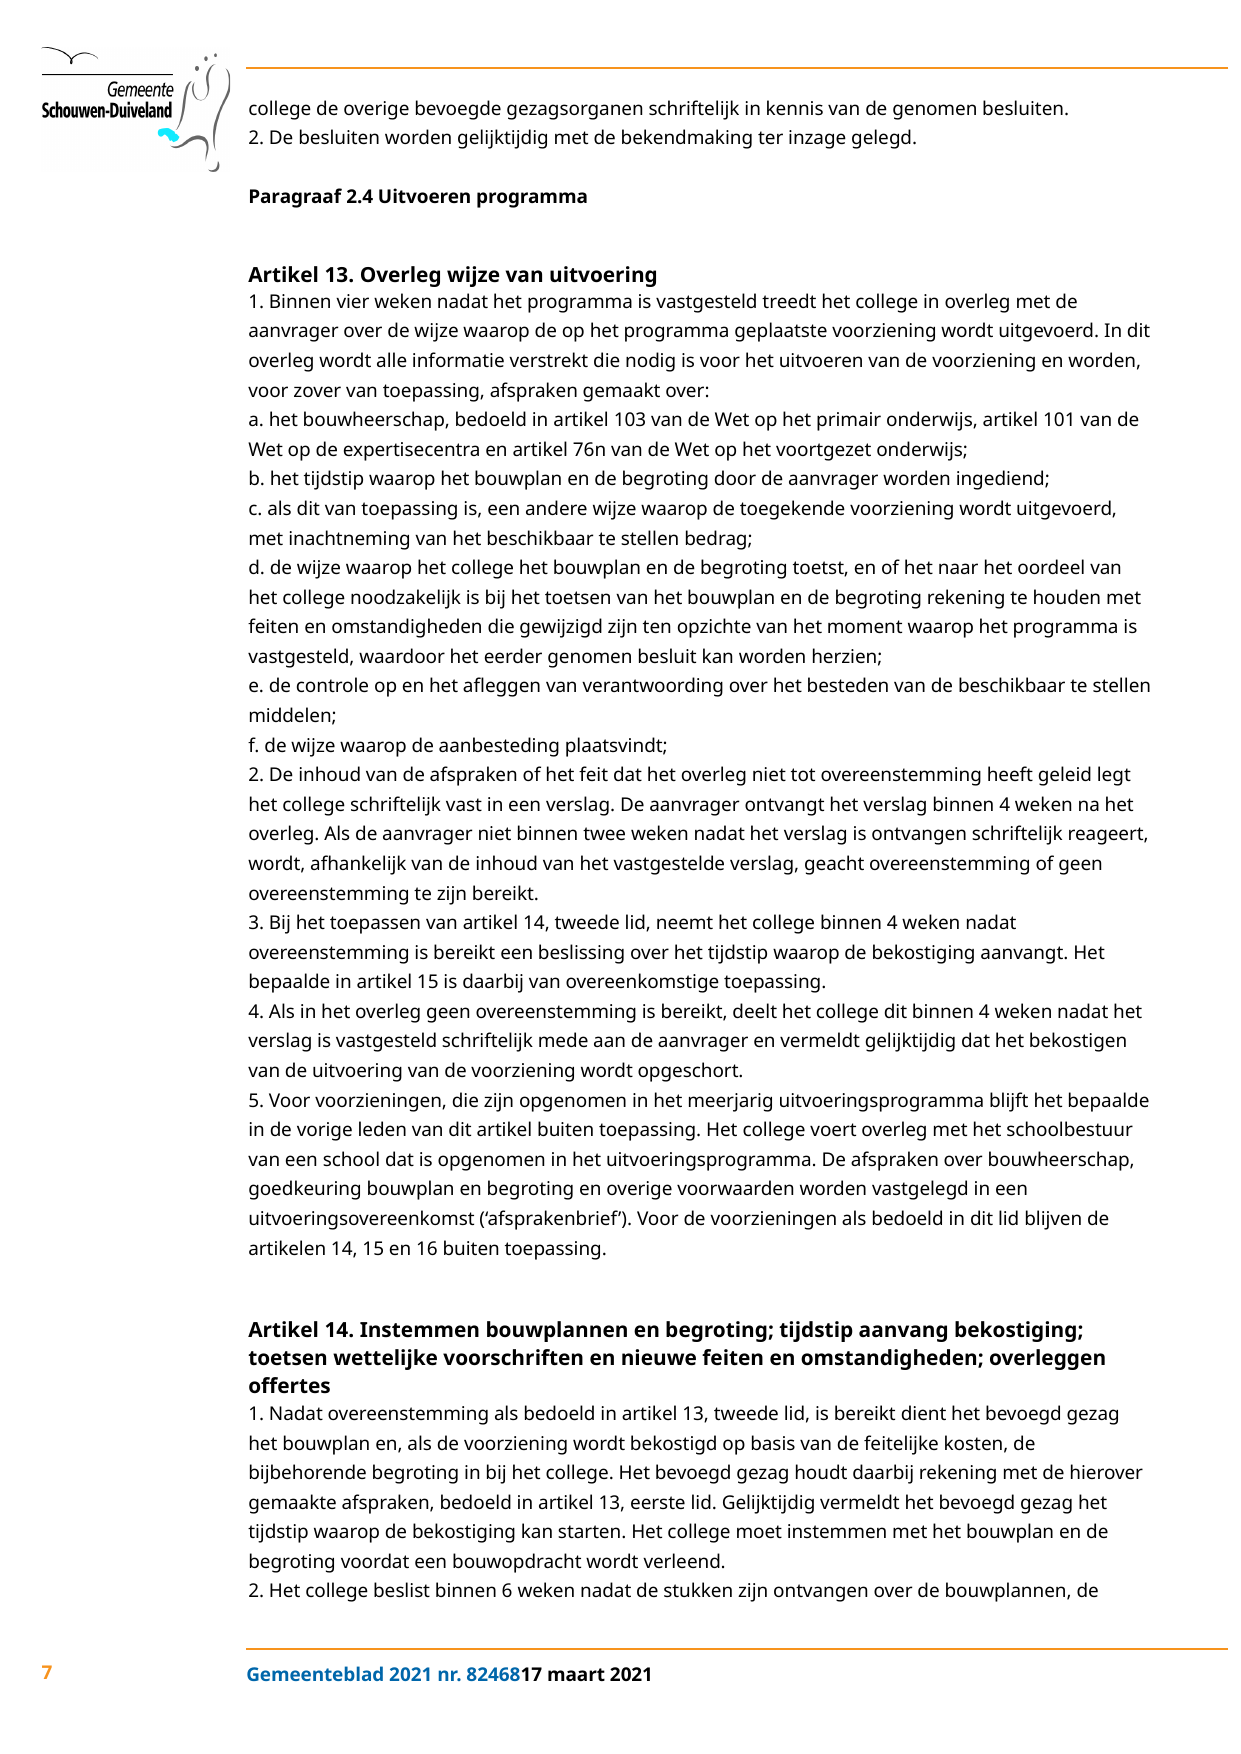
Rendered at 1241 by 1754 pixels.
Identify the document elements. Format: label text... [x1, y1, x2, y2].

text d. de wijze waarop het college het bouwplan en de begroting toetst, en of het naar het oordeel van het college noodzakelijk is bij het toetsen van het bouwplan en de begroting rekening te houden met feiten en omstandigheden die gewijzigd zijn ten opzichte van het moment waarop het programma is vastgesteld, waardoor het eerder genomen besluit kan worden herzien; [248, 554, 1152, 669]
text f. de wijze waarop de aanbesteding plaatsvindt; [248, 732, 1152, 758]
text 3. Bij het toepassen van artikel 14, tweede lid, neemt het college binnen 4 weken nadat overeenstemming is bereikt een beslissing over het tijdstip waarop de bekostiging aanvangt. Het bepaalde in artikel 15 is daarbij van overeenkomstige toepassing. [248, 909, 1152, 994]
text a. het bouwheerschap, bedoeld in artikel 103 van de Wet op het primair onderwijs, artikel 101 van de Wet op de expertisecentra en artikel 76n van de Wet op het voortgezet onderwijs; [248, 406, 1152, 462]
text Artikel 14. Instemmen bouwplannen en begroting; tijdstip aanvang bekostiging; toetsen wettelijke voorschriften en nieuwe feiten en omstandigheden; overleggen offertes [248, 1315, 1152, 1400]
text 1. Binnen vier weken nadat het programma is vastgesteld treedt het college in overleg met de aanvrager over de wijze waarop de op het programma geplaatste voorziening wordt uitgevoerd. In dit overleg wordt alle informatie verstrekt die nodig is voor het uitvoeren van de voorziening en worden, voor zover van toepassing, afspraken gemaakt over: [248, 288, 1152, 403]
text 1. Nadat overeenstemming als bedoeld in artikel 13, tweede lid, is bereikt dient het bevoegd gezag het bouwplan en, als de voorziening wordt bekostigd op basis van de feitelijke kosten, de bijbehorende begroting in bij het college. Het bevoegd gezag houdt daarbij rekening met de hierover gemaakte afspraken, bedoeld in artikel 13, eerste lid. Gelijktijdig vermeldt het bevoegd gezag het tijdstip waarop de bekostiging kan starten. Het college moet instemmen met het bouwplan en de begroting voordat een bouwopdracht wordt verleend. [248, 1400, 1152, 1574]
text 4. Als in het overleg geen overeenstemming is bereikt, deelt het college dit binnen 4 weken nadat het verslag is vastgesteld schriftelijk mede aan de aanvrager en vermeldt gelijktijdig dat het bekostigen van de uitvoering van de voorziening wordt opgeschort. [248, 998, 1152, 1083]
text Artikel 13. Overleg wijze van uitvoering [248, 260, 1152, 288]
text college de overige bevoegde gezagsorganen schriftelijk in kennis van de genomen besluiten. [248, 95, 1152, 121]
text b. het tijdstip waarop het bouwplan en de begroting door de aanvrager worden ingediend; [248, 466, 1152, 491]
picture [41, 47, 231, 172]
text 2. De inhoud van de afspraken of het feit dat het overleg niet tot overeenstemming heeft geleid legt het college schriftelijk vast in een verslag. De aanvrager ontvangt het verslag binnen 4 weken na het overleg. Als de aanvrager niet binnen twee weken nadat het verslag is ontvangen schriftelijk reageert, wordt, afhankelijk van de inhoud van het vastgestelde verslag, geacht overeenstemming of geen overeenstemming te zijn bereikt. [248, 761, 1152, 906]
text 2. De besluiten worden gelijktijdig met de bekendmaking ter inzage gelegd. [248, 124, 1152, 150]
text 5. Voor voorzieningen, die zijn opgenomen in het meerjarig uitvoeringsprogramma blijft het bepaalde in de vorige leden van dit artikel buiten toepassing. Het college voert overleg met het schoolbestuur van een school dat is opgenomen in het uitvoeringsprogramma. De afspraken over bouwheerschap, goedkeuring bouwplan en begroting en overige voorwaarden worden vastgelegd in een uitvoeringsovereenkomst (‘afsprakenbrief’). Voor de voorzieningen als bedoeld in dit lid blijven de artikelen 14, 15 en 16 buiten toepassing. [248, 1087, 1152, 1261]
text e. de controle op en het afleggen van verantwoording over het besteden van de beschikbaar te stellen middelen; [248, 673, 1152, 728]
text 2. Het college beslist binnen 6 weken nadat de stukken zijn ontvangen over de bouwplannen, de [248, 1578, 1152, 1603]
text c. als dit van toepassing is, een andere wijze waarop de toegekende voorziening wordt uitgevoerd, met inachtneming van het beschikbaar te stellen bedrag; [248, 495, 1152, 551]
text Paragraaf 2.4 Uitvoeren programma [248, 183, 1152, 209]
